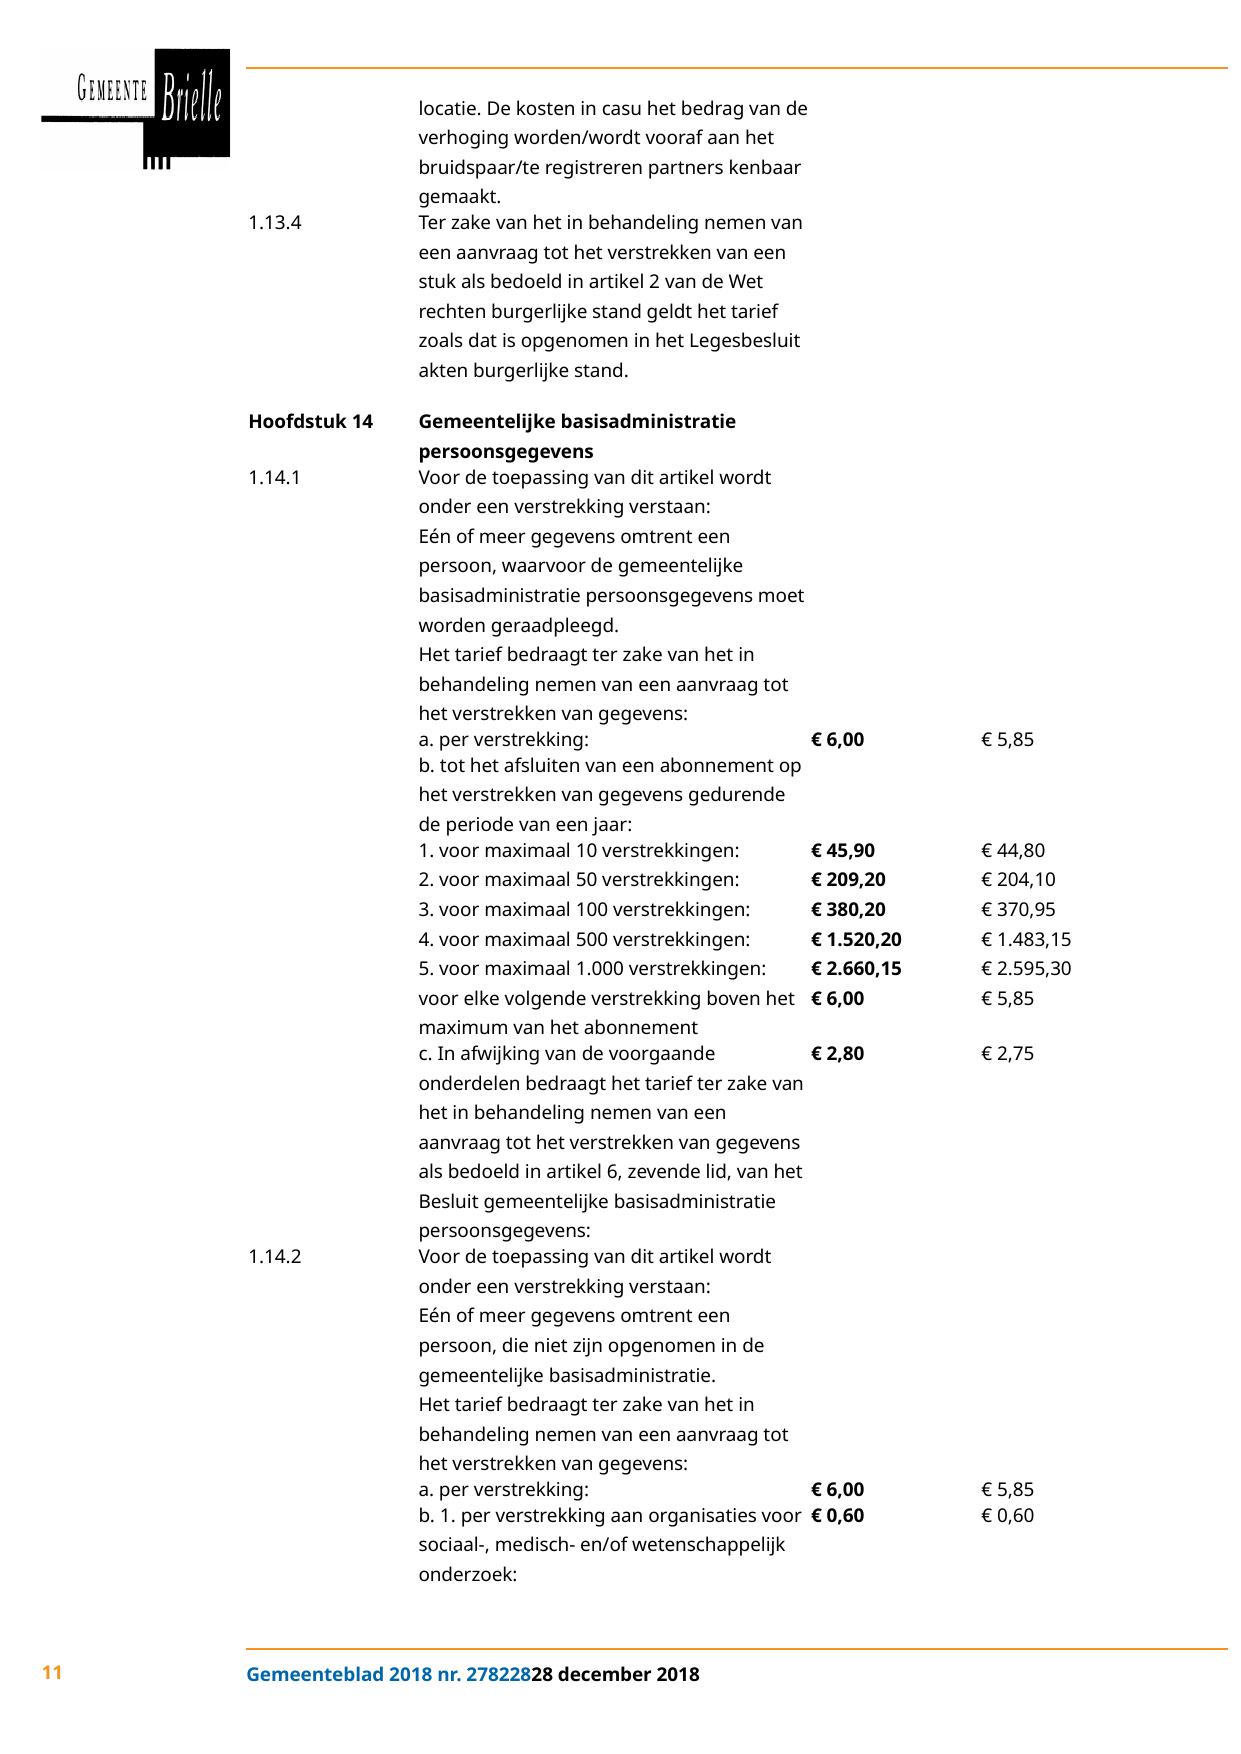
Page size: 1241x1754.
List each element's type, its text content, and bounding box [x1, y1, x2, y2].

table_cell € 5,85 [981, 1476, 1152, 1502]
table_cell [811, 383, 981, 409]
table_cell [811, 752, 981, 837]
table_cell [811, 209, 981, 383]
picture [41, 47, 231, 172]
table_cell € 0,60 [981, 1502, 1152, 1587]
table_cell Ter zake van het in behandeling nemen van een aanvraag tot het verstrekken van een stuk als bedoeld in artikel 2 van de Wet rechten burgerlijke stand geldt het tarief zoals dat is opgenomen in het Legesbesluit akten burgerlijke stand. [418, 209, 811, 383]
table_cell a. per verstrekking: [418, 726, 811, 752]
table_cell [248, 1502, 418, 1587]
table_cell 1.14.1 [248, 464, 418, 726]
table_cell [981, 383, 1152, 409]
table_cell 1. voor maximaal 10 verstrekkingen: 2. voor maximaal 50 verstrekkingen: 3. voor maximaal 100 verstrekkingen: 4. voor maximaal 500 verstrekkingen: 5. voor maximaal 1.000 verstrekkingen: voor elke volgende verstrekking boven het maximum van het abonnement [418, 837, 811, 1040]
table_cell Voor de toepassing van dit artikel wordt onder een verstrekking verstaan: Eén of meer gegevens omtrent een persoon, waarvoor de gemeentelijke basisadministratie persoonsgegevens moet worden geraadpleegd. Het tarief bedraagt ter zake van het in behandeling nemen van een aanvraag tot het verstrekken van gegevens: [418, 464, 811, 726]
table_cell locatie. De kosten in casu het bedrag van de verhoging worden/wordt vooraf aan het bruidspaar/te registreren partners kenbaar gemaakt. [418, 95, 811, 209]
table_cell [981, 752, 1152, 837]
table_cell [811, 464, 981, 726]
table_cell 1.14.2 [248, 1244, 418, 1476]
table_cell [811, 95, 981, 209]
table_cell [981, 209, 1152, 383]
table_cell b. tot het afsluiten van een abonnement op het verstrekken van gegevens gedurende de periode van een jaar: [418, 752, 811, 837]
table_cell [981, 409, 1152, 464]
table_cell a. per verstrekking: [418, 1476, 811, 1502]
table_cell [811, 409, 981, 464]
table_cell Voor de toepassing van dit artikel wordt onder een verstrekking verstaan: Eén of meer gegevens omtrent een persoon, die niet zijn opgenomen in de gemeentelijke basisadministratie. Het tarief bedraagt ter zake van het in behandeling nemen van een aanvraag tot het verstrekken van gegevens: [418, 1244, 811, 1476]
table_cell € 45,90 € 209,20 € 380,20 € 1.520,20 € 2.660,15 € 6,00 [811, 837, 981, 1040]
table_cell [248, 726, 418, 752]
table_cell [248, 1476, 418, 1502]
table_cell € 44,80 € 204,10 € 370,95 € 1.483,15 € 2.595,30 € 5,85 [981, 837, 1152, 1040]
table_cell [248, 383, 418, 409]
table_cell € 5,85 [981, 726, 1152, 752]
table_cell [811, 1244, 981, 1476]
table_cell 1.13.4 [248, 209, 418, 383]
table_cell [981, 464, 1152, 726]
table_cell [248, 837, 418, 1040]
table_cell [981, 95, 1152, 209]
table_cell [981, 1244, 1152, 1476]
table_cell [248, 95, 418, 209]
table_cell [248, 1040, 418, 1243]
table_cell € 6,00 [811, 1476, 981, 1502]
table_cell € 2,75 [981, 1040, 1152, 1243]
table_cell [418, 383, 811, 409]
table_cell € 6,00 [811, 726, 981, 752]
table_cell c. In afwijking van de voorgaande onderdelen bedraagt het tarief ter zake van het in behandeling nemen van een aanvraag tot het verstrekken van gegevens als bedoeld in artikel 6, zevende lid, van het Besluit gemeentelijke basisadministratie persoonsgegevens: [418, 1040, 811, 1243]
table_cell Gemeentelijke basisadministratie persoonsgegevens [418, 409, 811, 464]
table_cell [248, 752, 418, 837]
table_cell € 0,60 [811, 1502, 981, 1587]
table_cell Hoofdstuk 14 [248, 409, 418, 464]
table_cell € 2,80 [811, 1040, 981, 1243]
table_cell b. 1. per verstrekking aan organisaties voor sociaal-, medisch- en/of wetenschappelijk onderzoek: [418, 1502, 811, 1587]
